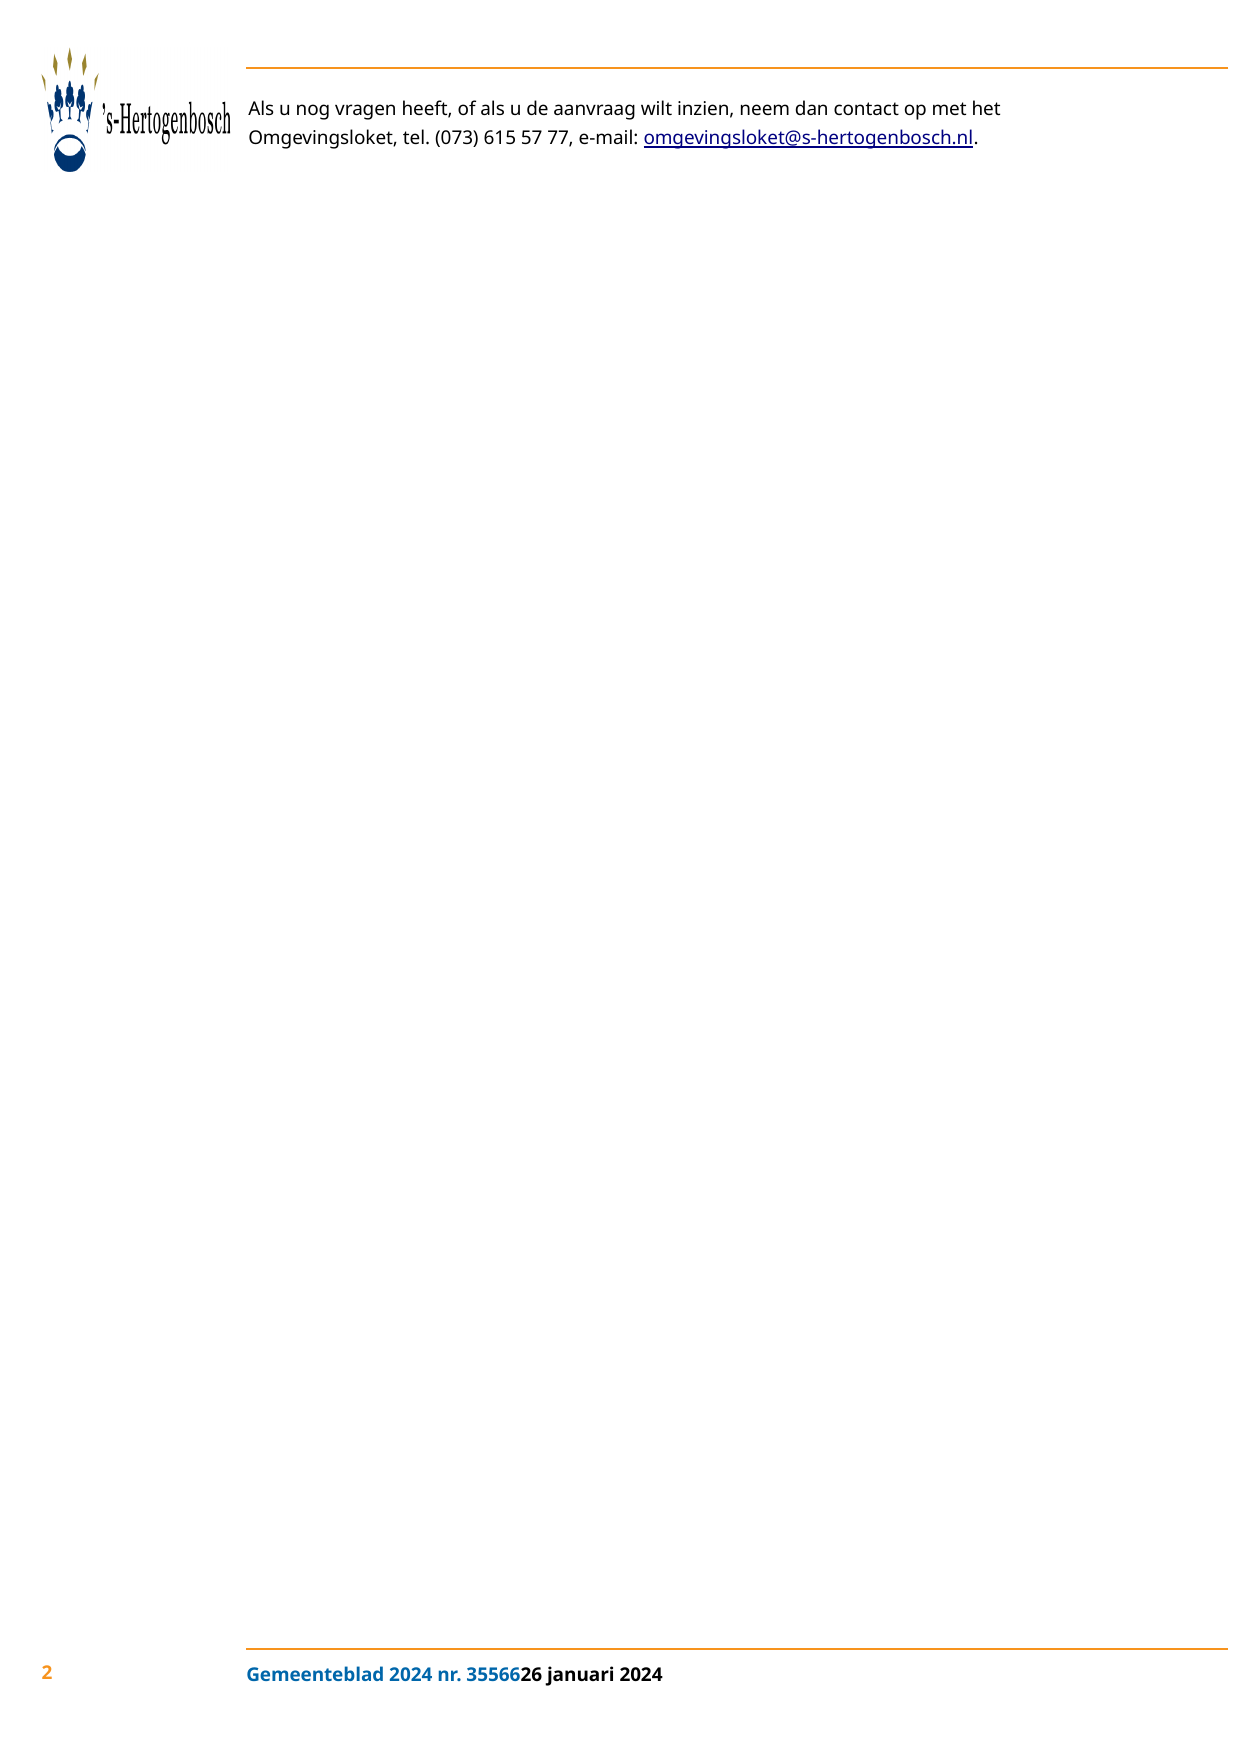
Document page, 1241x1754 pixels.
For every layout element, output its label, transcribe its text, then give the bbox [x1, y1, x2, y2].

picture [41, 47, 231, 172]
text Als u nog vragen heeft, of als u de aanvraag wilt inzien, neem dan contact op met het Omgevingsloket, tel. (073) 615 57 77, e-mail: omgevingsloket@s-hertogenbosch.nl. [248, 95, 1152, 150]
